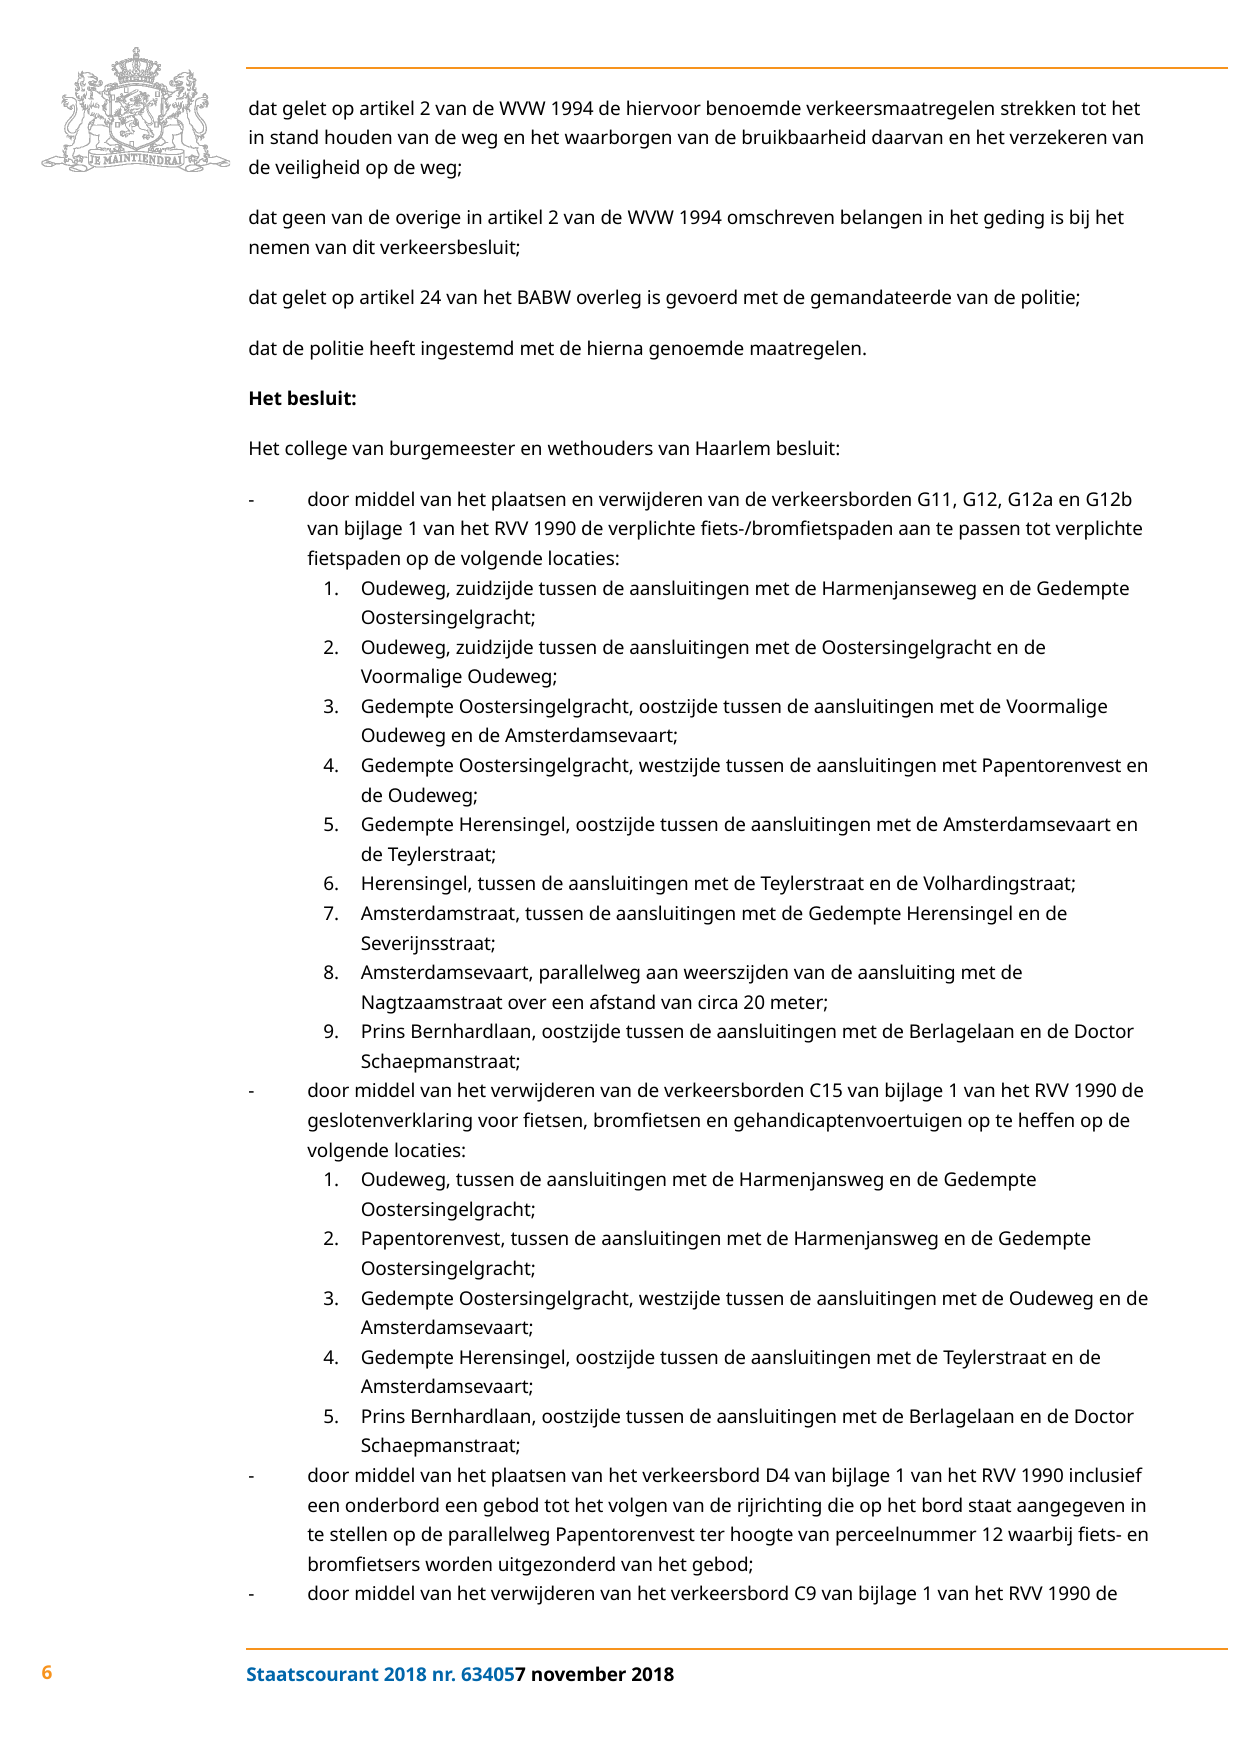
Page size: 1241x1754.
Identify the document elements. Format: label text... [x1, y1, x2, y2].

text dat de politie heeft ingestemd met de hierna genoemde maatregelen. [248, 335, 1152, 361]
list Oudeweg, zuidzijde tussen de aansluitingen met de Harmenjanseweg en de Gedempte Oostersingelgracht; [323, 575, 1152, 630]
text Het besluit: [248, 385, 1152, 411]
list Oudeweg, zuidzijde tussen de aansluitingen met de Oostersingelgracht en de Voormalige Oudeweg; [323, 634, 1152, 689]
list Amsterdamstraat, tussen de aansluitingen met de Gedempte Herensingel en de Severijnsstraat; [323, 900, 1152, 956]
list Gedempte Herensingel, oostzijde tussen de aansluitingen met de Teylerstraat en de Amsterdamsevaart; [323, 1344, 1152, 1399]
list Gedempte Oostersingelgracht, oostzijde tussen de aansluitingen met de Voormalige Oudeweg en de Amsterdamsevaart; [323, 693, 1152, 748]
text dat geen van de overige in artikel 2 van de WVW 1994 omschreven belangen in het geding is bij het nemen van dit verkeersbesluit; [248, 204, 1152, 260]
list door middel van het verwijderen van de verkeersborden C15 van bijlage 1 van het RVV 1990 de geslotenverklaring voor fietsen, bromfietsen en gehandicaptenvoertuigen op te heffen op de volgende locaties: [248, 1078, 1152, 1163]
list Amsterdamsevaart, parallelweg aan weerszijden van de aansluiting met de Nagtzaamstraat over een afstand van circa 20 meter; [323, 959, 1152, 1015]
list Herensingel, tussen de aansluitingen met de Teylerstraat en de Volhardingstraat; [323, 871, 1152, 896]
text dat gelet op artikel 24 van het BABW overleg is gevoerd met de gemandateerde van de politie; [248, 284, 1152, 310]
list Gedempte Oostersingelgracht, westzijde tussen de aansluitingen met de Oudeweg en de Amsterdamsevaart; [323, 1285, 1152, 1340]
list Oudeweg, tussen de aansluitingen met de Harmenjansweg en de Gedempte Oostersingelgracht; [323, 1166, 1152, 1222]
list door middel van het plaatsen en verwijderen van de verkeersborden G11, G12, G12a en G12b van bijlage 1 van het RVV 1990 de verplichte fiets-/bromfietspaden aan te passen tot verplichte fietspaden op de volgende locaties: [248, 486, 1152, 571]
picture [41, 47, 231, 172]
list Gedempte Oostersingelgracht, westzijde tussen de aansluitingen met Papentorenvest en de Oudeweg; [323, 752, 1152, 808]
list Papentorenvest, tussen de aansluitingen met de Harmenjansweg en de Gedempte Oostersingelgracht; [323, 1226, 1152, 1281]
list door middel van het plaatsen van het verkeersbord D4 van bijlage 1 van het RVV 1990 inclusief een onderbord een gebod tot het volgen van de rijrichting die op het bord staat aangegeven in te stellen op de parallelweg Papentorenvest ter hoogte van perceelnummer 12 waarbij fiets- en bromfietsers worden uitgezonderd van het gebod; [248, 1462, 1152, 1577]
text dat gelet op artikel 2 van de WVW 1994 de hiervoor benoemde verkeersmaatregelen strekken tot het in stand houden van de weg en het waarborgen van de bruikbaarheid daarvan en het verzekeren van de veiligheid op de weg; [248, 95, 1152, 180]
list Prins Bernhardlaan, oostzijde tussen de aansluitingen met de Berlagelaan en de Doctor Schaepmanstraat; [323, 1403, 1152, 1458]
text Het college van burgemeester en wethouders van Haarlem besluit: [248, 436, 1152, 461]
list Prins Bernhardlaan, oostzijde tussen de aansluitingen met de Berlagelaan en de Doctor Schaepmanstraat; [323, 1018, 1152, 1074]
list door middel van het verwijderen van het verkeersbord C9 van bijlage 1 van het RVV 1990 de [248, 1581, 1152, 1606]
list Gedempte Herensingel, oostzijde tussen de aansluitingen met de Amsterdamsevaart en de Teylerstraat; [323, 811, 1152, 867]
